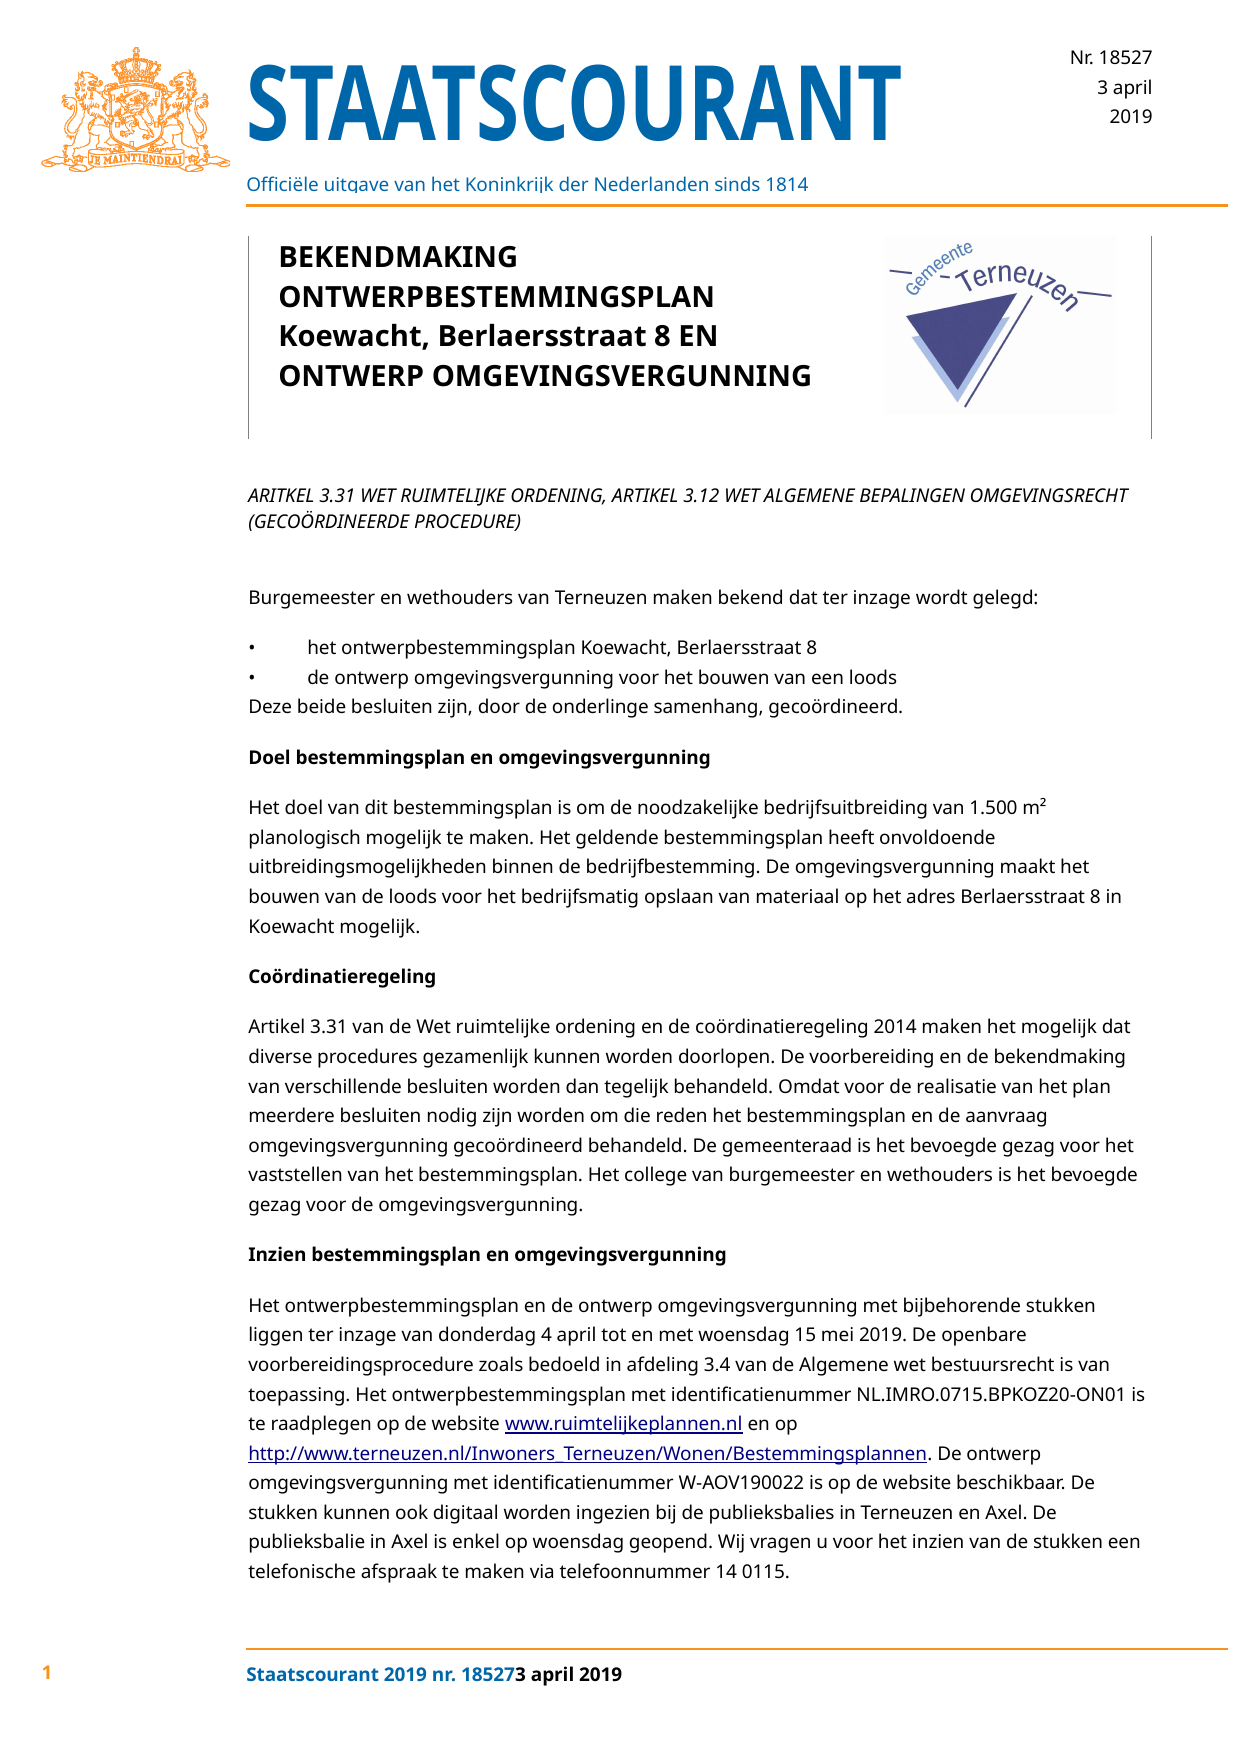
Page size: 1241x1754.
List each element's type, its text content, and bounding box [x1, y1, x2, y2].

picture [884, 236, 1117, 414]
list de ontwerp omgevingsvergunning voor het bouwen van een loods [248, 664, 1152, 690]
table_header [1117, 236, 1151, 413]
text Het doel van dit bestemmingsplan is om de noodzakelijke bedrijfsuitbreiding van 1.500 m² planologisch mogelijk te maken. Het geldende bestemmingsplan heeft onvoldoende uitbreidingsmogelijkheden binnen de bedrijfbestemming. De omgevingsvergunning maakt het bouwen van de loods voor het bedrijfsmatig opslaan van materiaal op het adres Berlaersstraat 8 in Koewacht mogelijk. [248, 794, 1152, 938]
table_header BEKENDMAKING ONTWERPBESTEMMINGSPLAN Koewacht, Berlaersstraat 8 EN ONTWERP OMGEVINGSVERGUNNING [249, 236, 850, 439]
table_header [850, 414, 1151, 439]
text Doel bestemmingsplan en omgevingsvergunning [248, 744, 1152, 770]
text ARITKEL 3.31 WET RUIMTELIJKE ORDENING, ARTIKEL 3.12 WET ALGEMENE BEPALINGEN OMGEVINGSRECHT (GECOÖRDINEERDE PROCEDURE) [248, 482, 1152, 534]
text Het ontwerpbestemmingsplan en de ontwerp omgevingsvergunning met bijbehorende stukken liggen ter inzage van donderdag 4 april tot en met woensdag 15 mei 2019. De openbare voorbereidingsprocedure zoals bedoeld in afdeling 3.4 van de Algemene wet bestuursrecht is van toepassing. Het ontwerpbestemmingsplan met identificatienummer NL.IMRO.0715.BPKOZ20-ON01 is te raadplegen op de website www.ruimtelijkeplannen.nl en op http://www.terneuzen.nl/Inwoners_Terneuzen/Wonen/Bestemmingsplannen. De ontwerp omgevingsvergunning met identificatienummer W-AOV190022 is op de website beschikbaar. De stukken kunnen ook digitaal worden ingezien bij de publieksbalies in Terneuzen en Axel. De publieksbalie in Axel is enkel op woensdag geopend. Wij vragen u voor het inzien van de stukken een telefonische afspraak te maken via telefoonnummer 14 0115. [248, 1292, 1152, 1584]
text Coördinatieregeling [248, 963, 1152, 989]
picture [41, 47, 231, 172]
text Artikel 3.31 van de Wet ruimtelijke ordening en de coördinatieregeling 2014 maken het mogelijk dat diverse procedures gezamenlijk kunnen worden doorlopen. De voorbereiding en de bekendmaking van verschillende besluiten worden dan tegelijk behandeld. Omdat voor de realisatie van het plan meerdere besluiten nodig zijn worden om die reden het bestemmingsplan en de aanvraag omgevingsvergunning gecoördineerd behandeld. De gemeenteraad is het bevoegde gezag voor het vaststellen van het bestemmingsplan. Het college van burgemeester en wethouders is het bevoegde gezag voor de omgevingsvergunning. [248, 1014, 1152, 1217]
table_header [850, 236, 884, 413]
list het ontwerpbestemmingsplan Koewacht, Berlaersstraat 8 [248, 634, 1152, 660]
text Deze beide besluiten zijn, door de onderlinge samenhang, gecoördineerd. [248, 694, 1152, 719]
text Burgemeester en wethouders van Terneuzen maken bekend dat ter inzage wordt gelegd: [248, 584, 1152, 610]
text Inzien bestemmingsplan en omgevingsvergunning [248, 1242, 1152, 1267]
